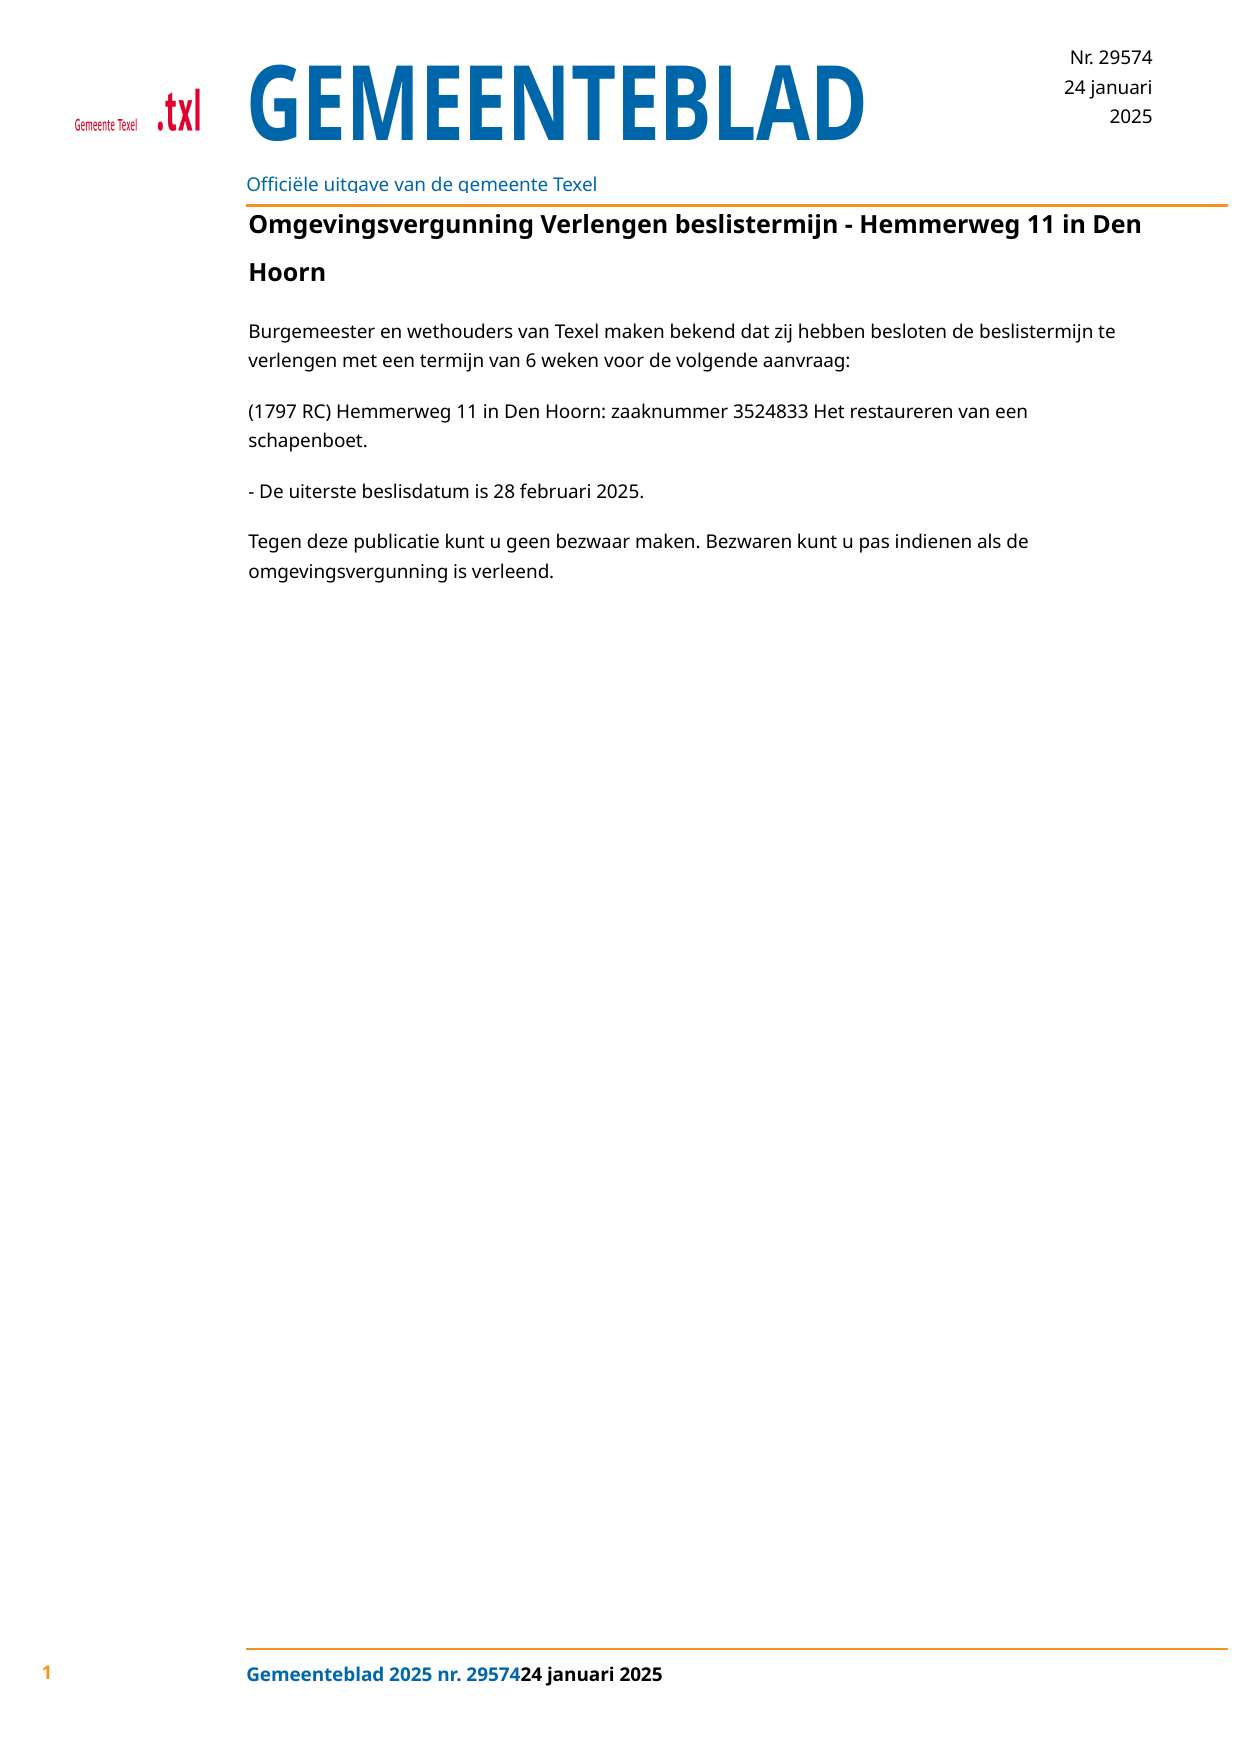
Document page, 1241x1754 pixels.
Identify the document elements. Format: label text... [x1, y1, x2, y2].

picture [41, 47, 231, 172]
text (1797 RC) Hemmerweg 11 in Den Hoorn: zaaknummer 3524833 Het restaureren van een schapenboet. [248, 398, 1152, 453]
text Burgemeester en wethouders van Texel maken bekend dat zij hebben besloten de beslistermijn te verlengen met een termijn van 6 weken voor de volgende aanvraag: [248, 318, 1152, 373]
text Tegen deze publicatie kunt u geen bezwaar maken. Bezwaren kunt u pas indienen als de omgevingsvergunning is verleend. [248, 528, 1152, 584]
text - De uiterste beslisdatum is 28 februari 2025. [248, 478, 1152, 504]
text Omgevingsvergunning Verlengen beslistermijn - Hemmerweg 11 in Den Hoorn [248, 207, 1152, 288]
